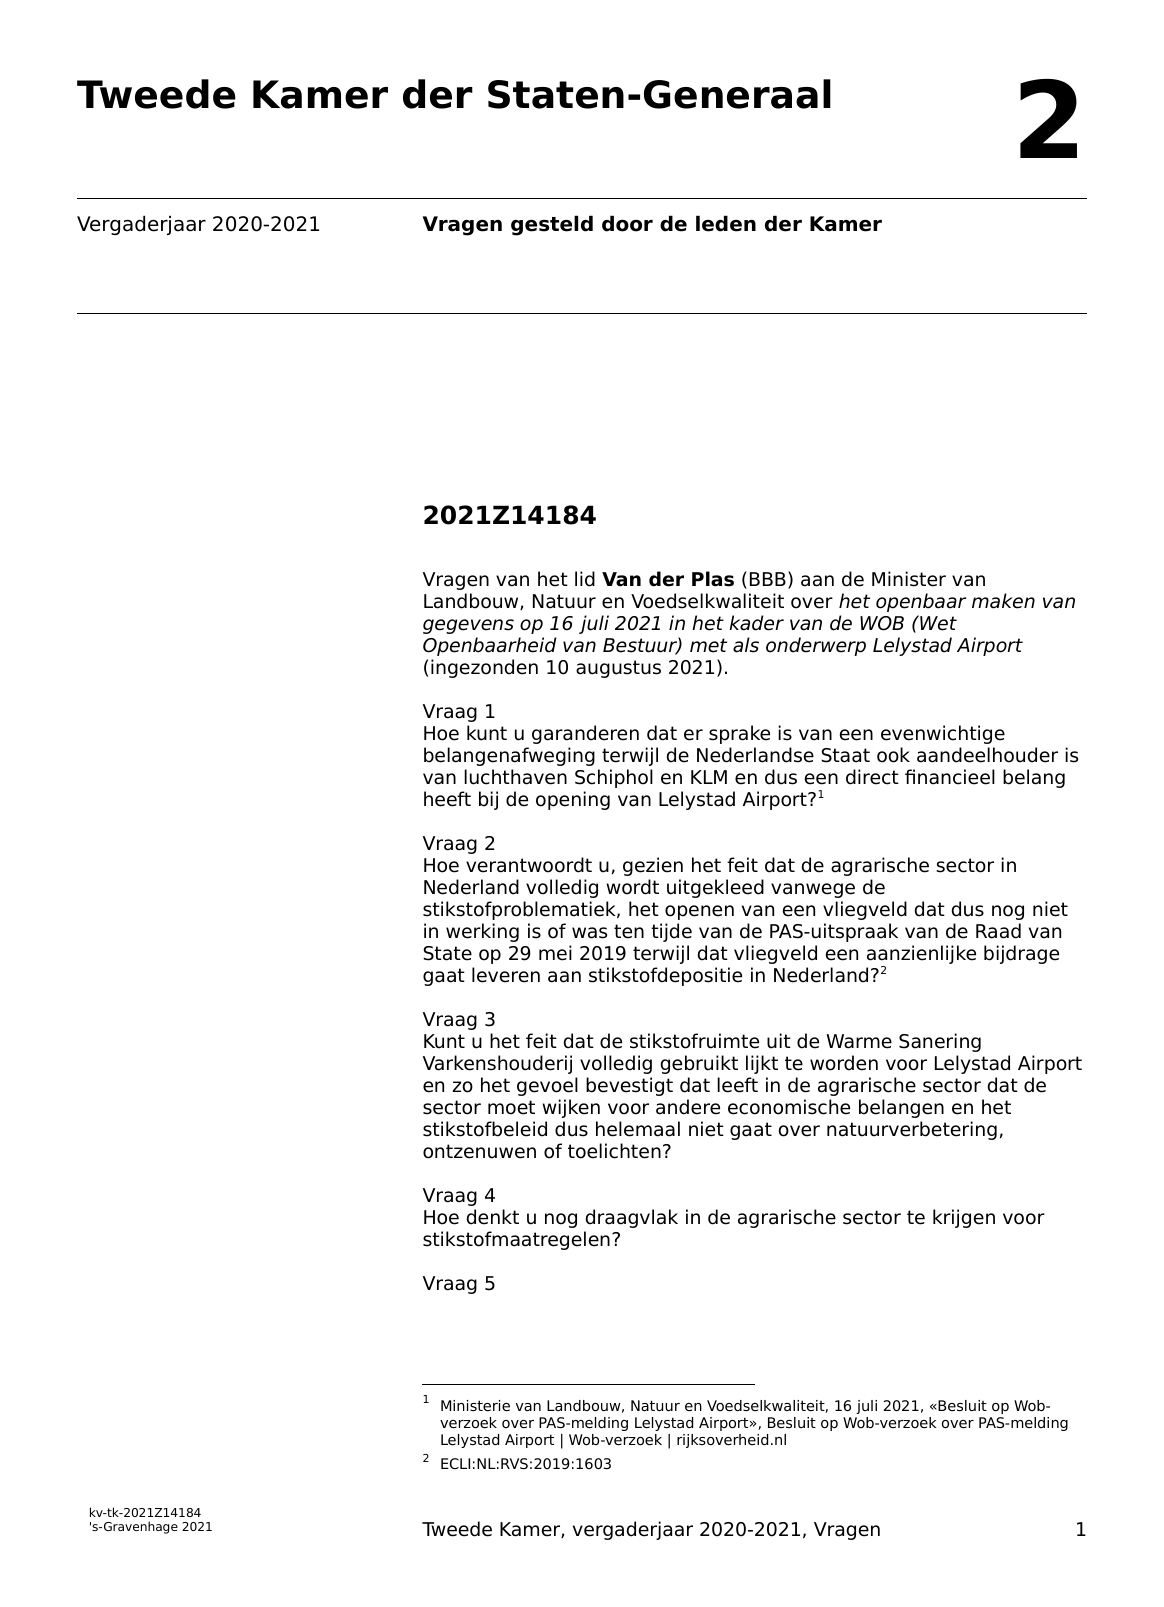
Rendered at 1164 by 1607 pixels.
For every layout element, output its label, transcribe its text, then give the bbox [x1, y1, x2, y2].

text Kunt u het feit dat de stikstofruimte uit de Warme Sanering Varkenshouderij volledig gebruikt lijkt te worden voor Lelystad Airport en zo het gevoel bevestigt dat leeft in de agrarische sector dat de sector moet wijken voor andere economische belangen en het stikstofbeleid dus helemaal niet gaat over natuurverbetering, ontzenuwen of toelichten? [422, 1031, 1087, 1163]
text Ministerie van Landbouw, Natuur en Voedselkwaliteit, 16 juli 2021, «Besluit op Wob-verzoek over PAS-melding Lelystad Airport», Besluit op Wob-verzoek over PAS-melding Lelystad Airport | Wob-verzoek | rijksoverheid.nl [422, 1393, 1087, 1449]
text ECLI:NL:RVS:2019:1603 [422, 1452, 1087, 1474]
table_header 2 [886, 59, 1087, 198]
text Hoe denkt u nog draagvlak in de agrarische sector te krijgen voor stikstofmaatregelen? [422, 1207, 1087, 1251]
table_cell Vergaderjaar 2020-2021 [77, 199, 422, 313]
text Vraag 2 [422, 833, 1087, 855]
text 2021Z14184 [422, 501, 1087, 531]
table_cell Vragen gesteld door de leden der Kamer [422, 199, 1087, 313]
text Hoe verantwoordt u, gezien het feit dat de agrarische sector in Nederland volledig wordt uitgekleed vanwege de stikstofproblematiek, het openen van een vliegveld dat dus nog niet in werking is of was ten tijde van de PAS-uitspraak van de Raad van State op 29 mei 2019 terwijl dat vliegveld een aanzienlijke bijdrage gaat leveren aan stikstofdepositie in Nederland? [422, 855, 1087, 987]
text Vraag 5 [422, 1273, 1087, 1295]
text kv-tk-2021Z14184 [88, 1506, 323, 1520]
text Vraag 1 [422, 701, 1087, 723]
text Vragen van het lid Van der Plas (BBB) aan de Minister van Landbouw, Natuur en Voedselkwaliteit over het openbaar maken van gegevens op 16 juli 2021 in het kader van de WOB (Wet Openbaarheid van Bestuur) met als onderwerp Lelystad Airport (ingezonden 10 augustus 2021). [422, 569, 1087, 679]
table_header Tweede Kamer der Staten-Generaal [77, 59, 886, 198]
text Vraag 3 [422, 1009, 1087, 1031]
text 's-Gravenhage 2021 [88, 1520, 323, 1534]
text Vraag 4 [422, 1185, 1087, 1207]
text Hoe kunt u garanderen dat er sprake is van een evenwichtige belangenafweging terwijl de Nederlandse Staat ook aandeelhouder is van luchthaven Schiphol en KLM en dus een direct financieel belang heeft bij de opening van Lelystad Airport? [422, 723, 1087, 811]
